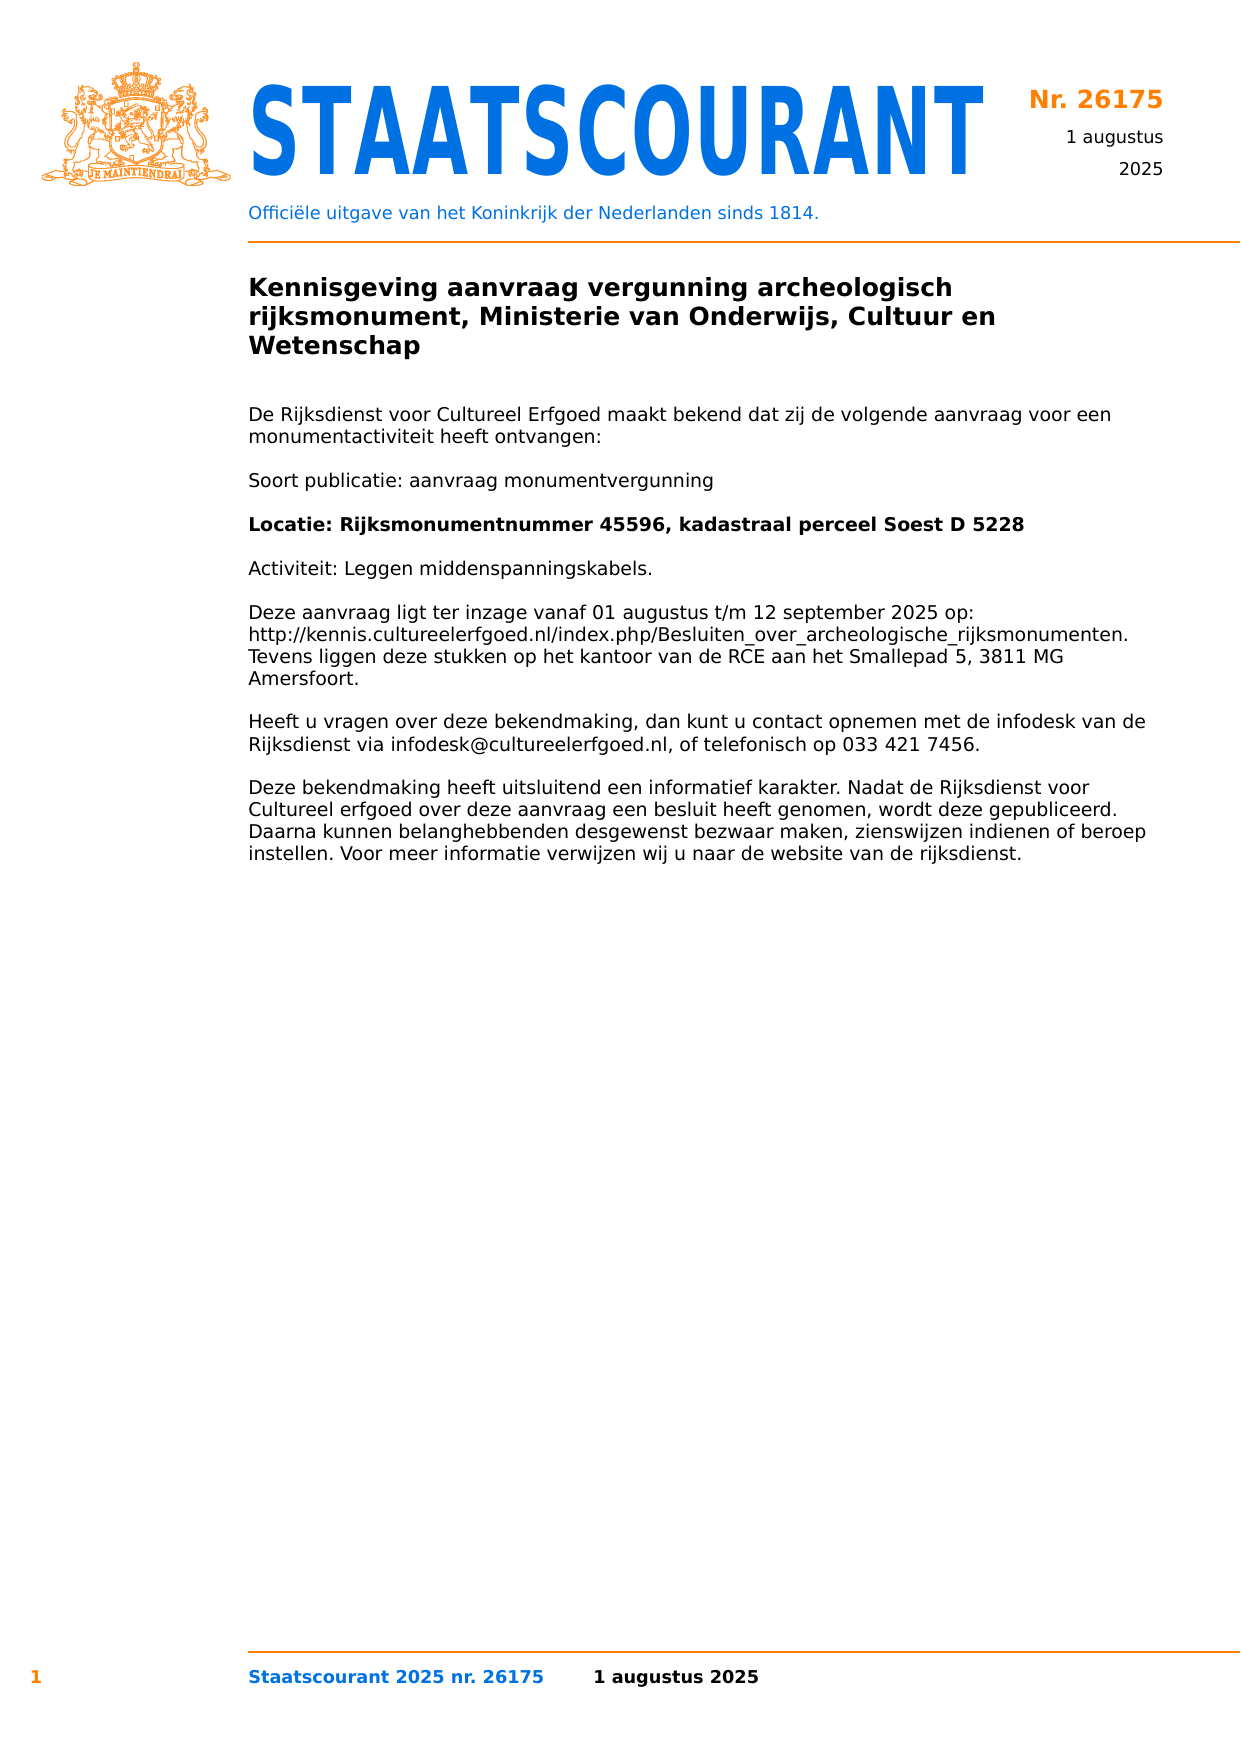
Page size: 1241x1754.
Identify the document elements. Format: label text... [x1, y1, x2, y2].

table_cell Officiële uitgave van het Koninkrijk der Nederlanden sinds 1814. [248, 203, 1240, 241]
text Deze bekendmaking heeft uitsluitend een informatief karakter. Nadat de Rijksdienst voor Cultureel erfgoed over deze aanvraag een besluit heeft genomen, wordt deze gepubliceerd. Daarna kunnen belanghebbenden desgewenst bezwaar maken, zienswijzen indienen of beroep instellen. Voor meer informatie verwijzen wij u naar de website van de rijksdienst. [248, 777, 1163, 865]
text Deze aanvraag ligt ter inzage vanaf 01 augustus t/m 12 september 2025 op: http://kennis.cultureelerfgoed.nl/index.php/Besluiten_over_archeologische_rijksmonumenten. Tevens liggen deze stukken op het kantoor van de RCE aan het Smallepad 5, 3811 MG Amersfoort. [248, 602, 1163, 689]
text Heeft u vragen over deze bekendmaking, dan kunt u contact opnemen met de infodesk van de Rijksdienst via infodesk@cultureelerfgoed.nl, of telefonisch op 033 421 7456. [248, 711, 1163, 755]
text Soort publicatie: aanvraag monumentvergunning [248, 470, 1163, 492]
table_header [25, 62, 248, 241]
table_cell 2025 [998, 153, 1240, 203]
text De Rijksdienst voor Cultureel Erfgoed maakt bekend dat zij de volgende aanvraag voor een monumentactiviteit heeft ontvangen: [248, 404, 1163, 448]
text Locatie: Rijksmonumentnummer 45596, kadastraal perceel Soest D 5228 [248, 514, 1163, 536]
picture [41, 62, 231, 186]
table_header Nr. 26175 [998, 62, 1240, 121]
table_header STAATSCOURANT [248, 62, 998, 203]
subtitle Kennisgeving aanvraag vergunning archeologisch rijksmonument, Ministerie van Onderwijs, Cultuur en Wetenschap [248, 273, 1163, 361]
table_cell 1 augustus [998, 121, 1240, 153]
text Activiteit: Leggen middenspanningskabels. [248, 558, 1163, 580]
